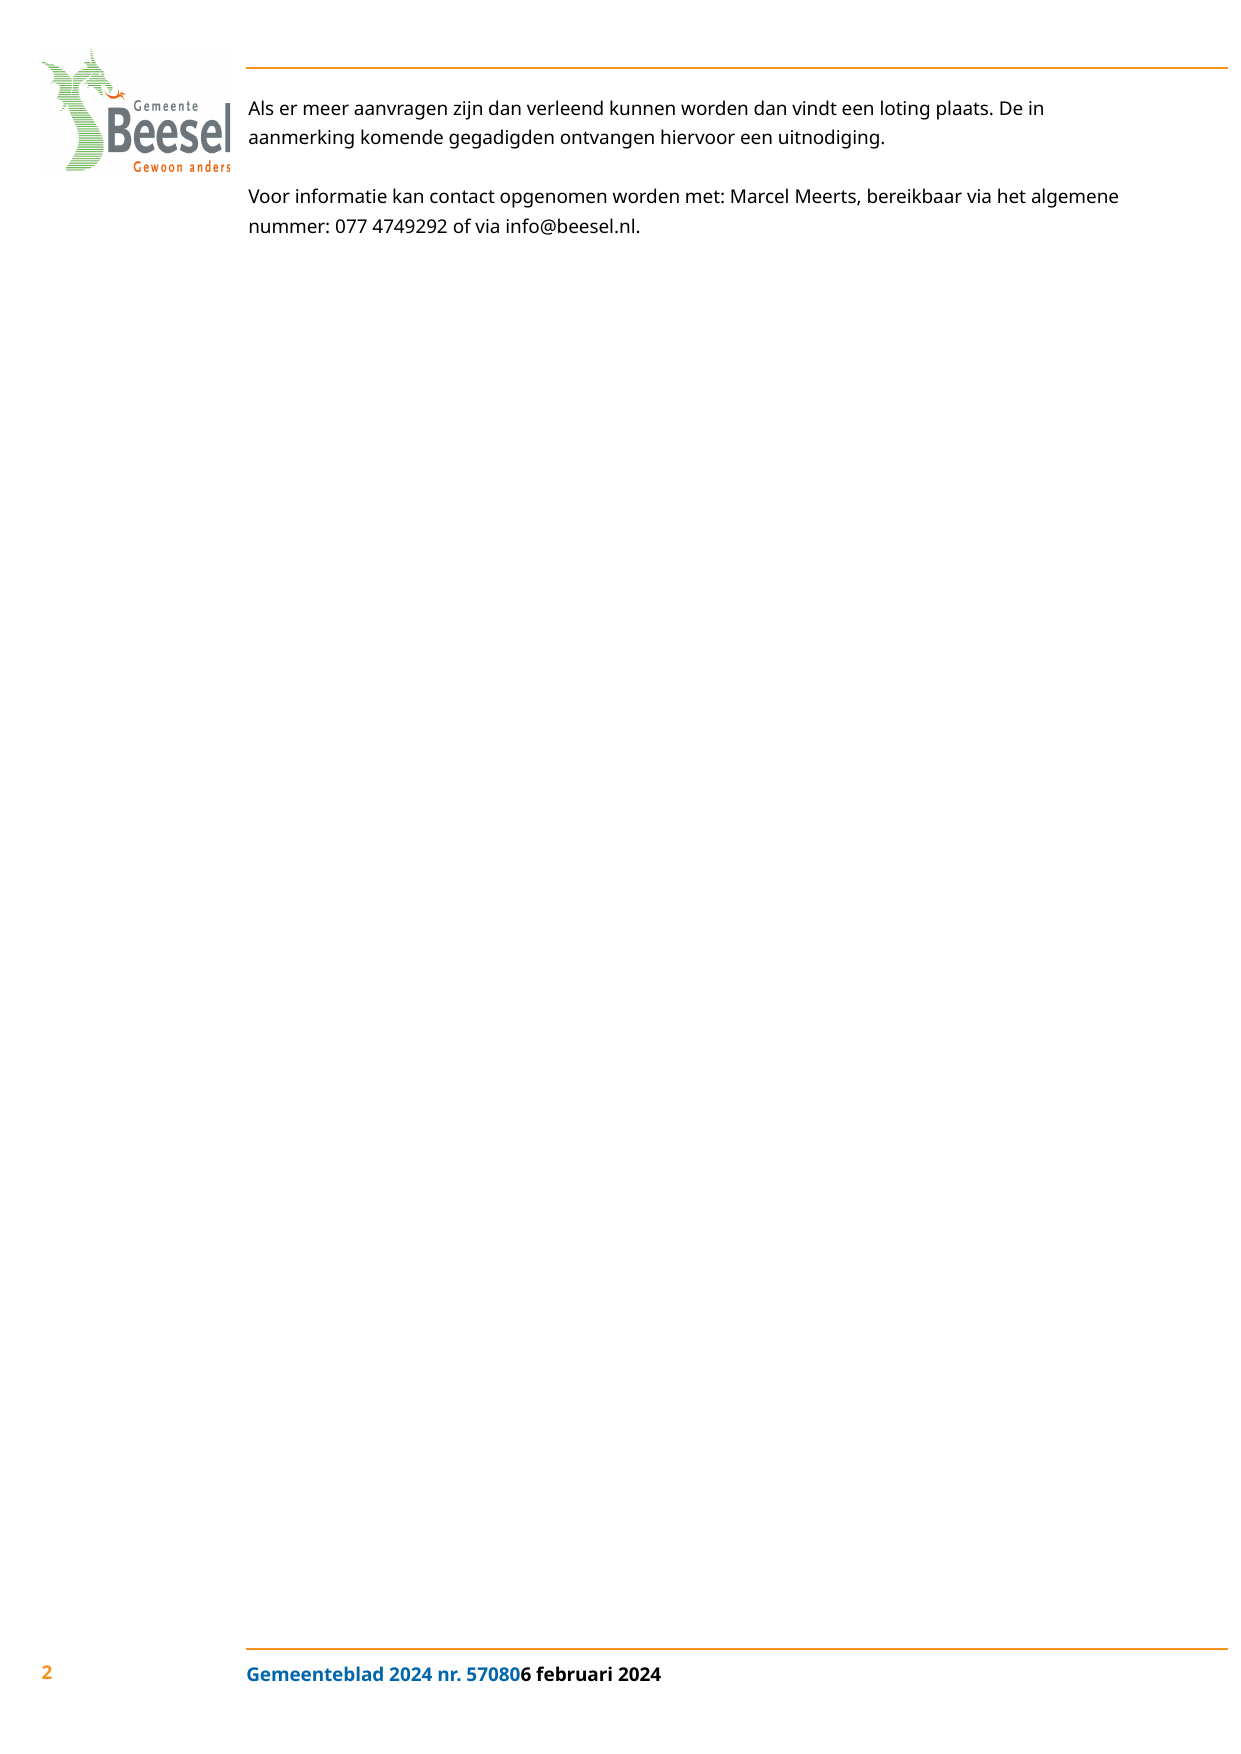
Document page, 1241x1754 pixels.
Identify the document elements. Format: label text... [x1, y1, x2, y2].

text Als er meer aanvragen zijn dan verleend kunnen worden dan vindt een loting plaats. De in aanmerking komende gegadigden ontvangen hiervoor een uitnodiging. [248, 95, 1152, 150]
text Voor informatie kan contact opgenomen worden met: Marcel Meerts, bereikbaar via het algemene nummer: 077 4749292 of via info@beesel.nl. [248, 183, 1152, 239]
picture [41, 47, 231, 172]
